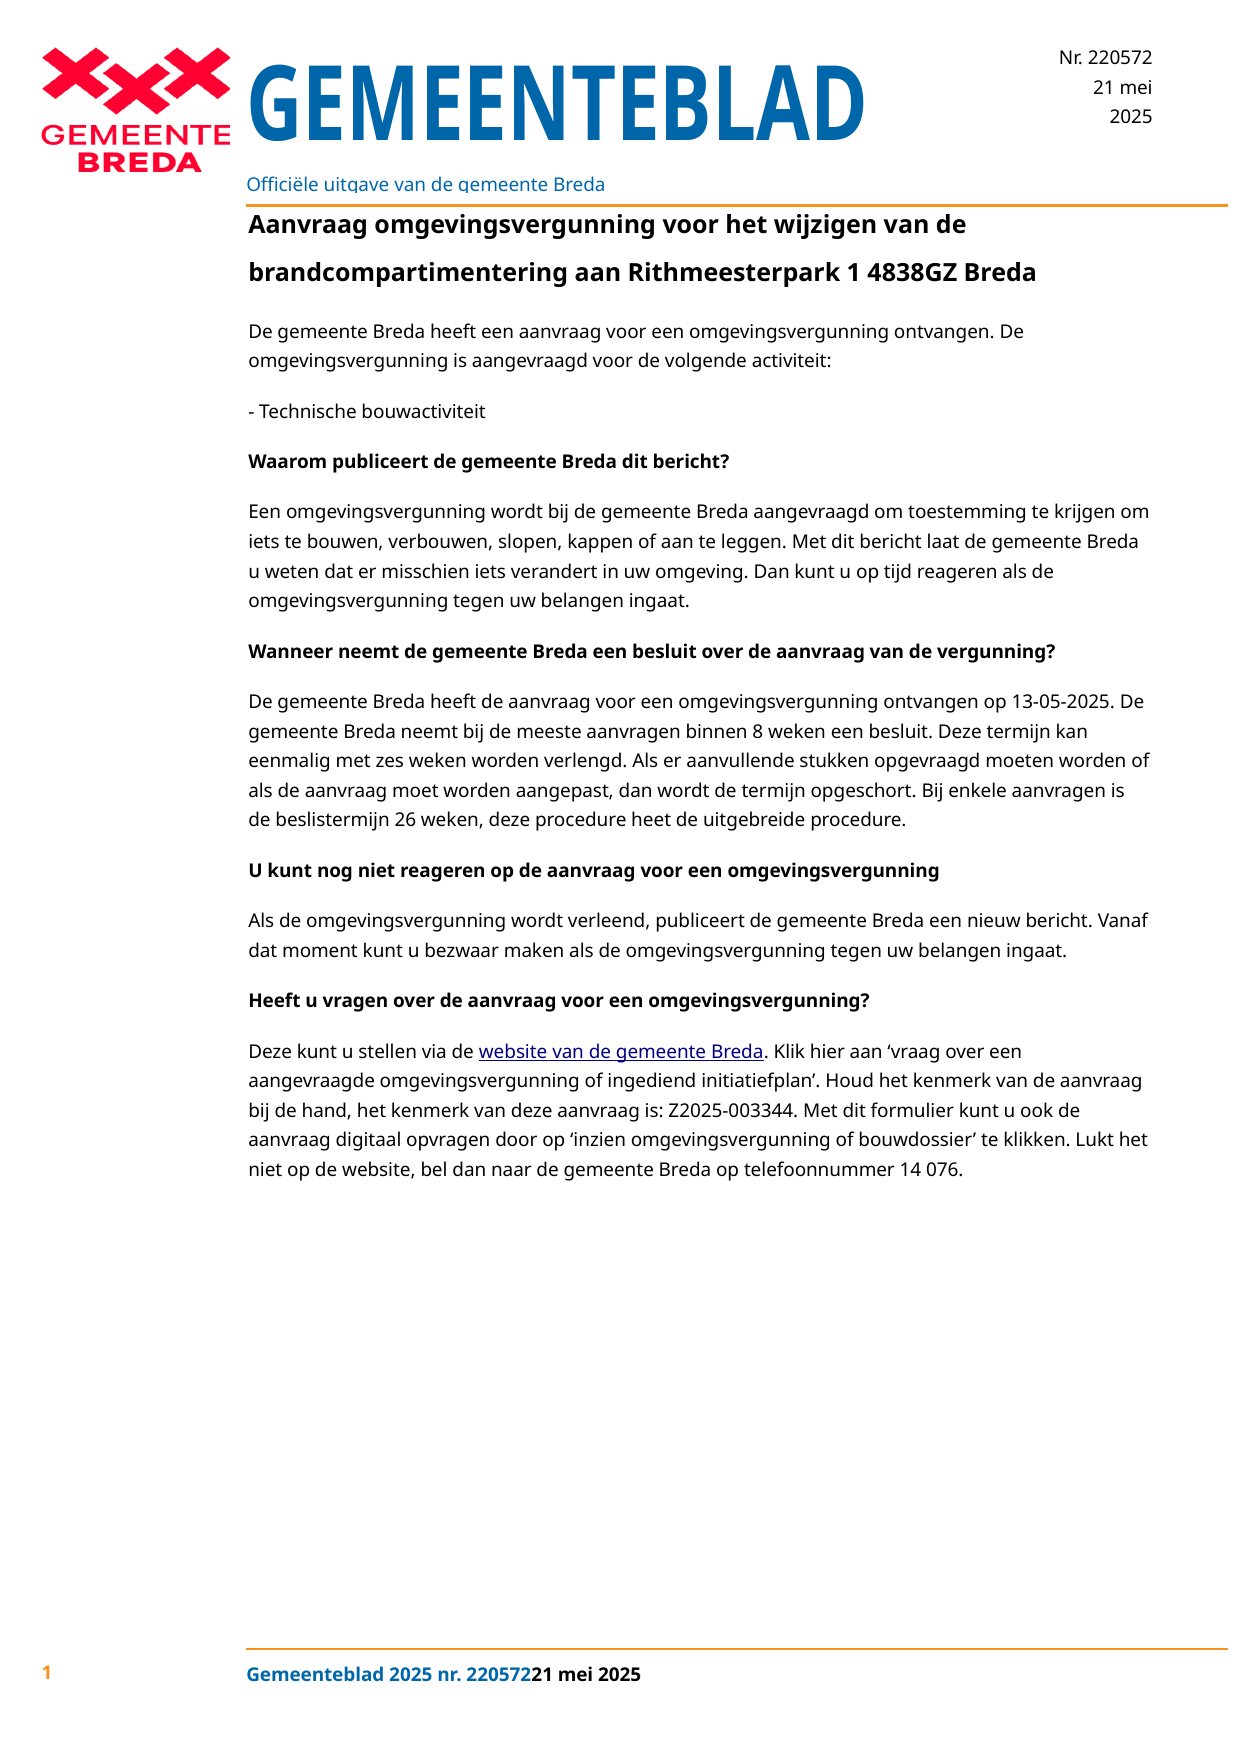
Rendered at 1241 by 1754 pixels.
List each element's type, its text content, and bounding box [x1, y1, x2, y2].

text Aanvraag omgevingsvergunning voor het wijzigen van de brandcompartimentering aan Rithmeesterpark 1 4838GZ Breda [248, 207, 1152, 288]
text Deze kunt u stellen via de website van de gemeente Breda. Klik hier aan ‘vraag over een aangevraagde omgevingsvergunning of ingediend initiatiefplan’. Houd het kenmerk van de aanvraag bij de hand, het kenmerk van deze aanvraag is: Z2025-003344. Met dit formulier kunt u ook de aanvraag digitaal opvragen door op ‘inzien omgevingsvergunning of bouwdossier’ te klikken. Lukt het niet op de website, bel dan naar de gemeente Breda op telefoonnummer 14 076. [248, 1038, 1152, 1182]
text Waarom publiceert de gemeente Breda dit bericht? [248, 448, 1152, 474]
text Heeft u vragen over de aanvraag voor een omgevingsvergunning? [248, 987, 1152, 1013]
text Als de omgevingsvergunning wordt verleend, publiceert de gemeente Breda een nieuw bericht. Vanaf dat moment kunt u bezwaar maken als de omgevingsvergunning tegen uw belangen ingaat. [248, 907, 1152, 963]
text - Technische bouwactiviteit [248, 398, 1152, 424]
text De gemeente Breda heeft de aanvraag voor een omgevingsvergunning ontvangen op 13-05-2025. De gemeente Breda neemt bij de meeste aanvragen binnen 8 weken een besluit. Deze termijn kan eenmalig met zes weken worden verlengd. Als er aanvullende stukken opgevraagd moeten worden of als de aanvraag moet worden aangepast, dan wordt de termijn opgeschort. Bij enkele aanvragen is de beslistermijn 26 weken, deze procedure heet de uitgebreide procedure. [248, 688, 1152, 832]
text Wanneer neemt de gemeente Breda een besluit over de aanvraag van de vergunning? [248, 638, 1152, 664]
picture [41, 47, 231, 172]
text De gemeente Breda heeft een aanvraag voor een omgevingsvergunning ontvangen. De omgevingsvergunning is aangevraagd voor de volgende activiteit: [248, 318, 1152, 373]
text U kunt nog niet reageren op de aanvraag voor een omgevingsvergunning [248, 857, 1152, 883]
text Een omgevingsvergunning wordt bij de gemeente Breda aangevraagd om toestemming te krijgen om iets te bouwen, verbouwen, slopen, kappen of aan te leggen. Met dit bericht laat de gemeente Breda u weten dat er misschien iets verandert in uw omgeving. Dan kunt u op tijd reageren als de omgevingsvergunning tegen uw belangen ingaat. [248, 499, 1152, 613]
